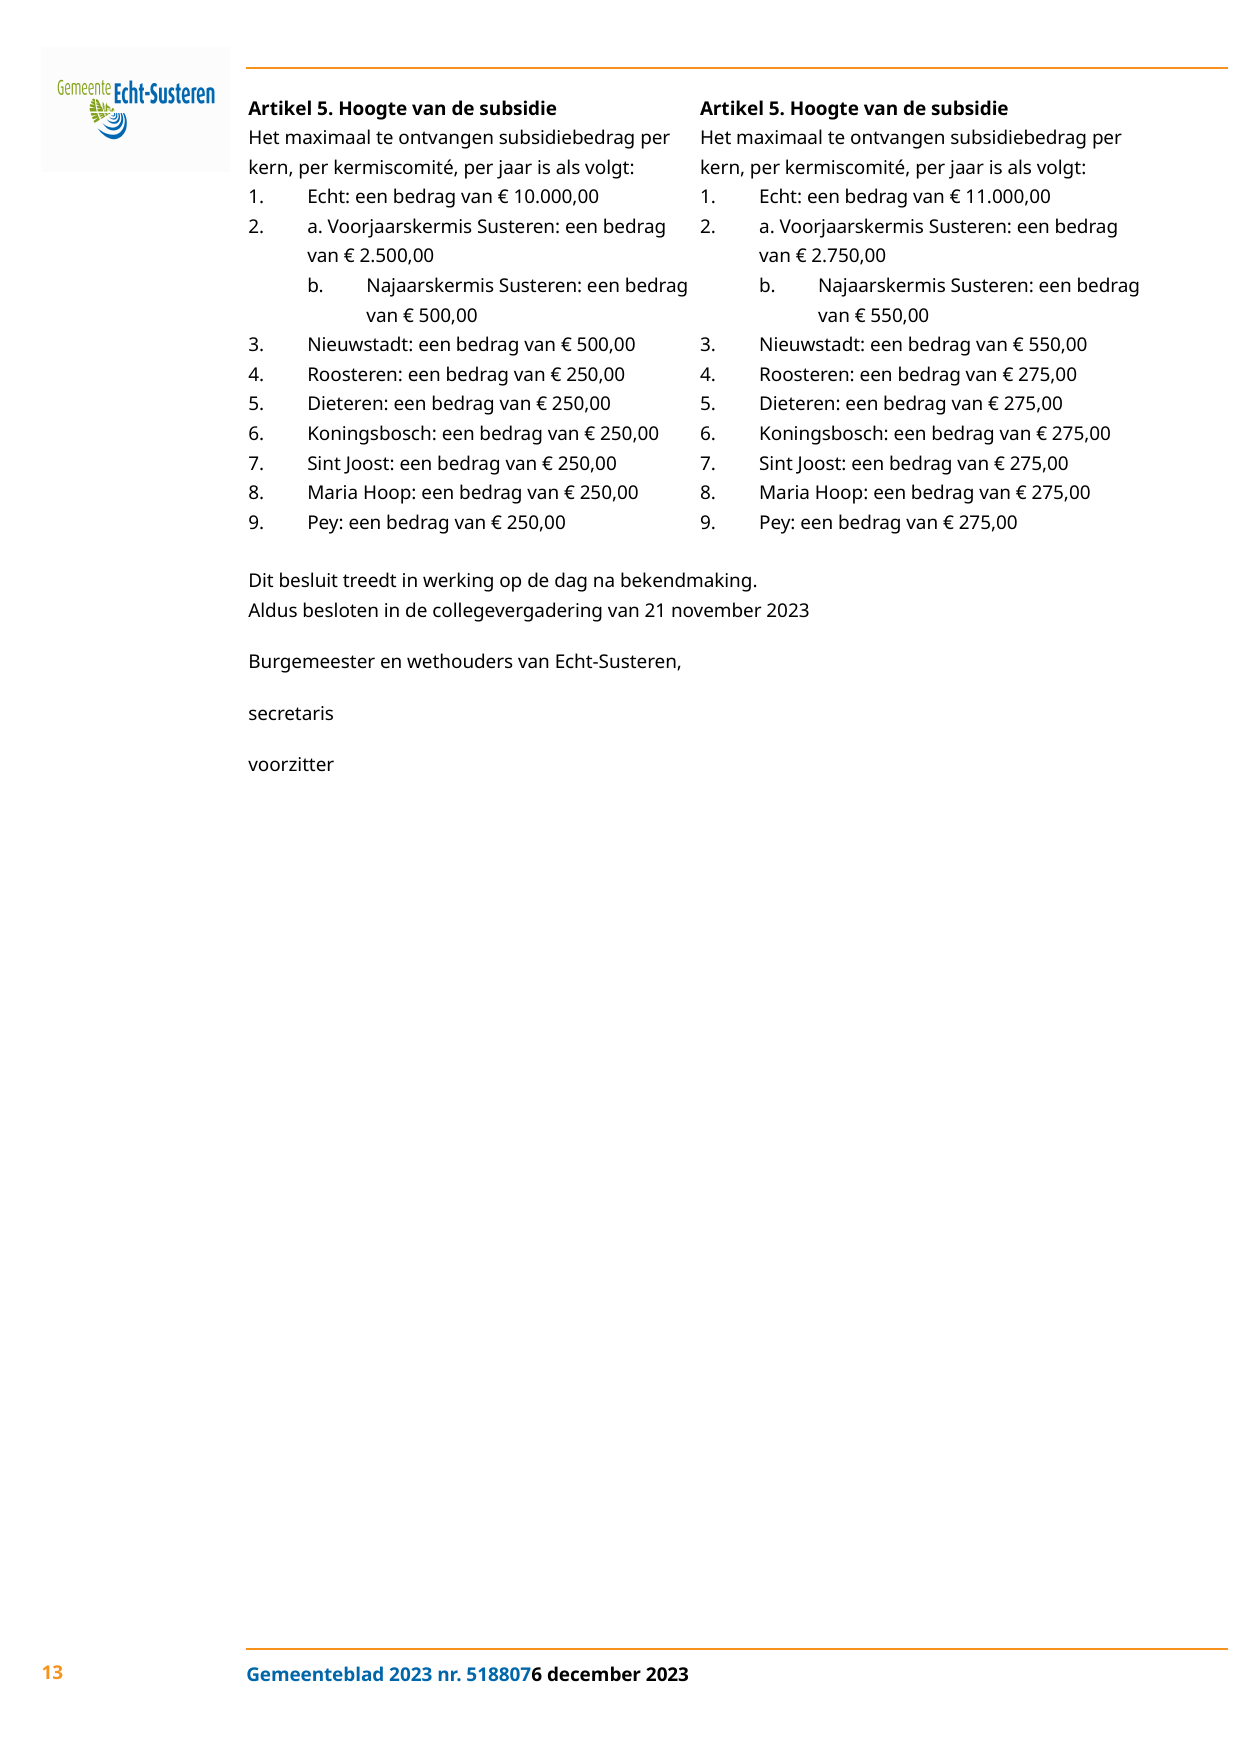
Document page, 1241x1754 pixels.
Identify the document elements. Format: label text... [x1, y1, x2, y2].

table_cell Artikel 5. Hoogte van de subsidie Het maximaal te ontvangen subsidiebedrag per kern, per kermiscomité, per jaar is als volgt: Echt: een bedrag van € 10.000,00 a. Voorjaarskermis Susteren: een bedrag van € 2.500,00 Najaarskermis Susteren: een bedrag van € 500,00 Nieuwstadt: een bedrag van € 500,00 Roosteren: een bedrag van € 250,00 Dieteren: een bedrag van € 250,00 Koningsbosch: een bedrag van € 250,00 Sint Joost: een bedrag van € 250,00 Maria Hoop: een bedrag van € 250,00 Pey: een bedrag van € 250,00 [248, 95, 700, 535]
text voorzitter [248, 751, 1152, 777]
text secretaris [248, 700, 1152, 726]
table_cell Artikel 5. Hoogte van de subsidie Het maximaal te ontvangen subsidiebedrag per kern, per kermiscomité, per jaar is als volgt: Echt: een bedrag van € 11.000,00 a. Voorjaarskermis Susteren: een bedrag van € 2.750,00 Najaarskermis Susteren: een bedrag van € 550,00 Nieuwstadt: een bedrag van € 550,00 Roosteren: een bedrag van € 275,00 Dieteren: een bedrag van € 275,00 Koningsbosch: een bedrag van € 275,00 Sint Joost: een bedrag van € 275,00 Maria Hoop: een bedrag van € 275,00 Pey: een bedrag van € 275,00 [700, 95, 1152, 535]
picture [41, 47, 231, 172]
text Burgemeester en wethouders van Echt-Susteren, [248, 648, 1152, 674]
text Aldus besloten in de collegevergadering van 21 november 2023 [248, 597, 1152, 623]
text Dit besluit treedt in werking op de dag na bekendmaking. [248, 567, 1152, 593]
